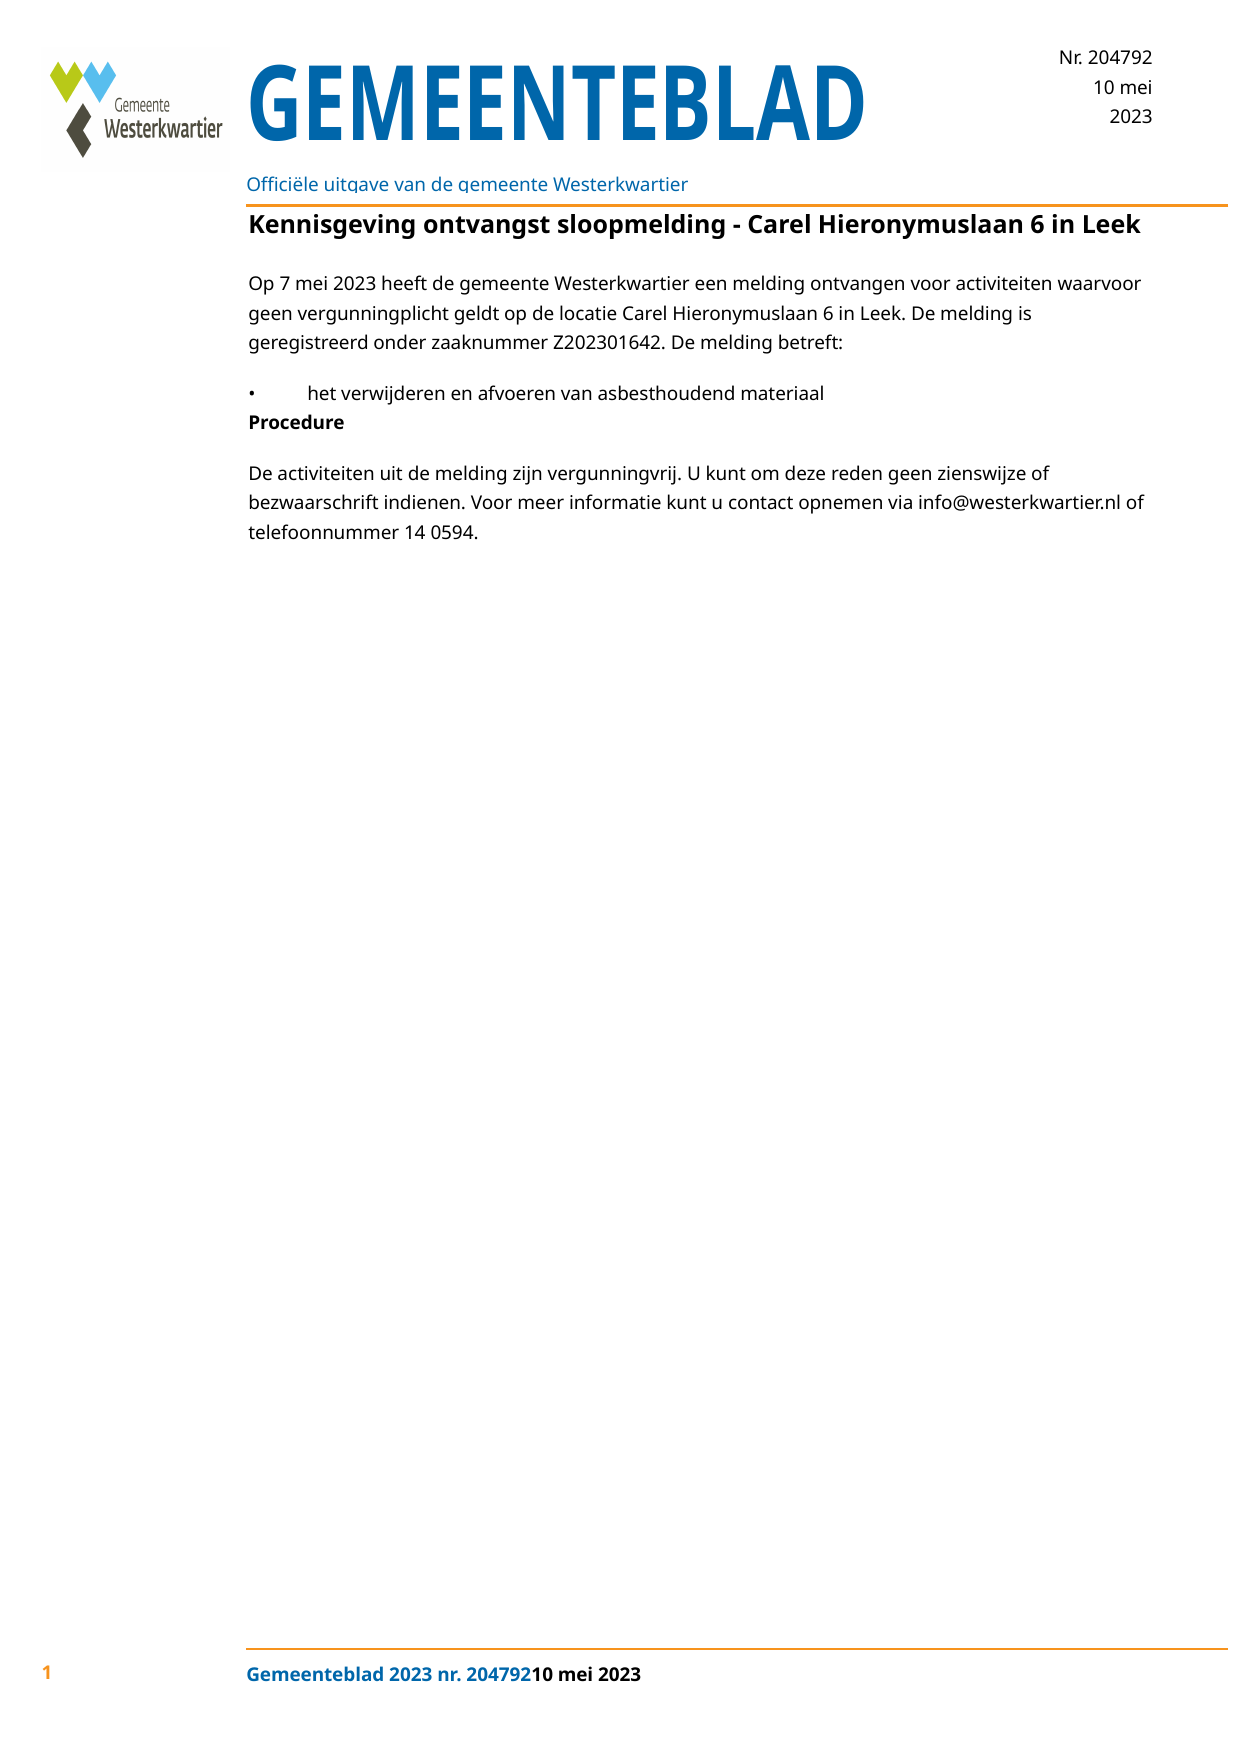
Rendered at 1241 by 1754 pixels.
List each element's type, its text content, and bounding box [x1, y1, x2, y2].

text Procedure [248, 409, 1152, 435]
text De activiteiten uit de melding zijn vergunningvrij. U kunt om deze reden geen zienswijze of bezwaarschrift indienen. Voor meer informatie kunt u contact opnemen via info@westerkwartier.nl of telefoonnummer 14 0594. [248, 460, 1152, 545]
text Op 7 mei 2023 heeft de gemeente Westerkwartier een melding ontvangen voor activiteiten waarvoor geen vergunningplicht geldt op de locatie Carel Hieronymuslaan 6 in Leek. De melding is geregistreerd onder zaaknummer Z202301642. De melding betreft: [248, 270, 1152, 355]
picture [41, 47, 231, 172]
text Kennisgeving ontvangst sloopmelding - Carel Hieronymuslaan 6 in Leek [248, 207, 1152, 241]
list het verwijderen en afvoeren van asbesthoudend materiaal [248, 380, 1152, 406]
